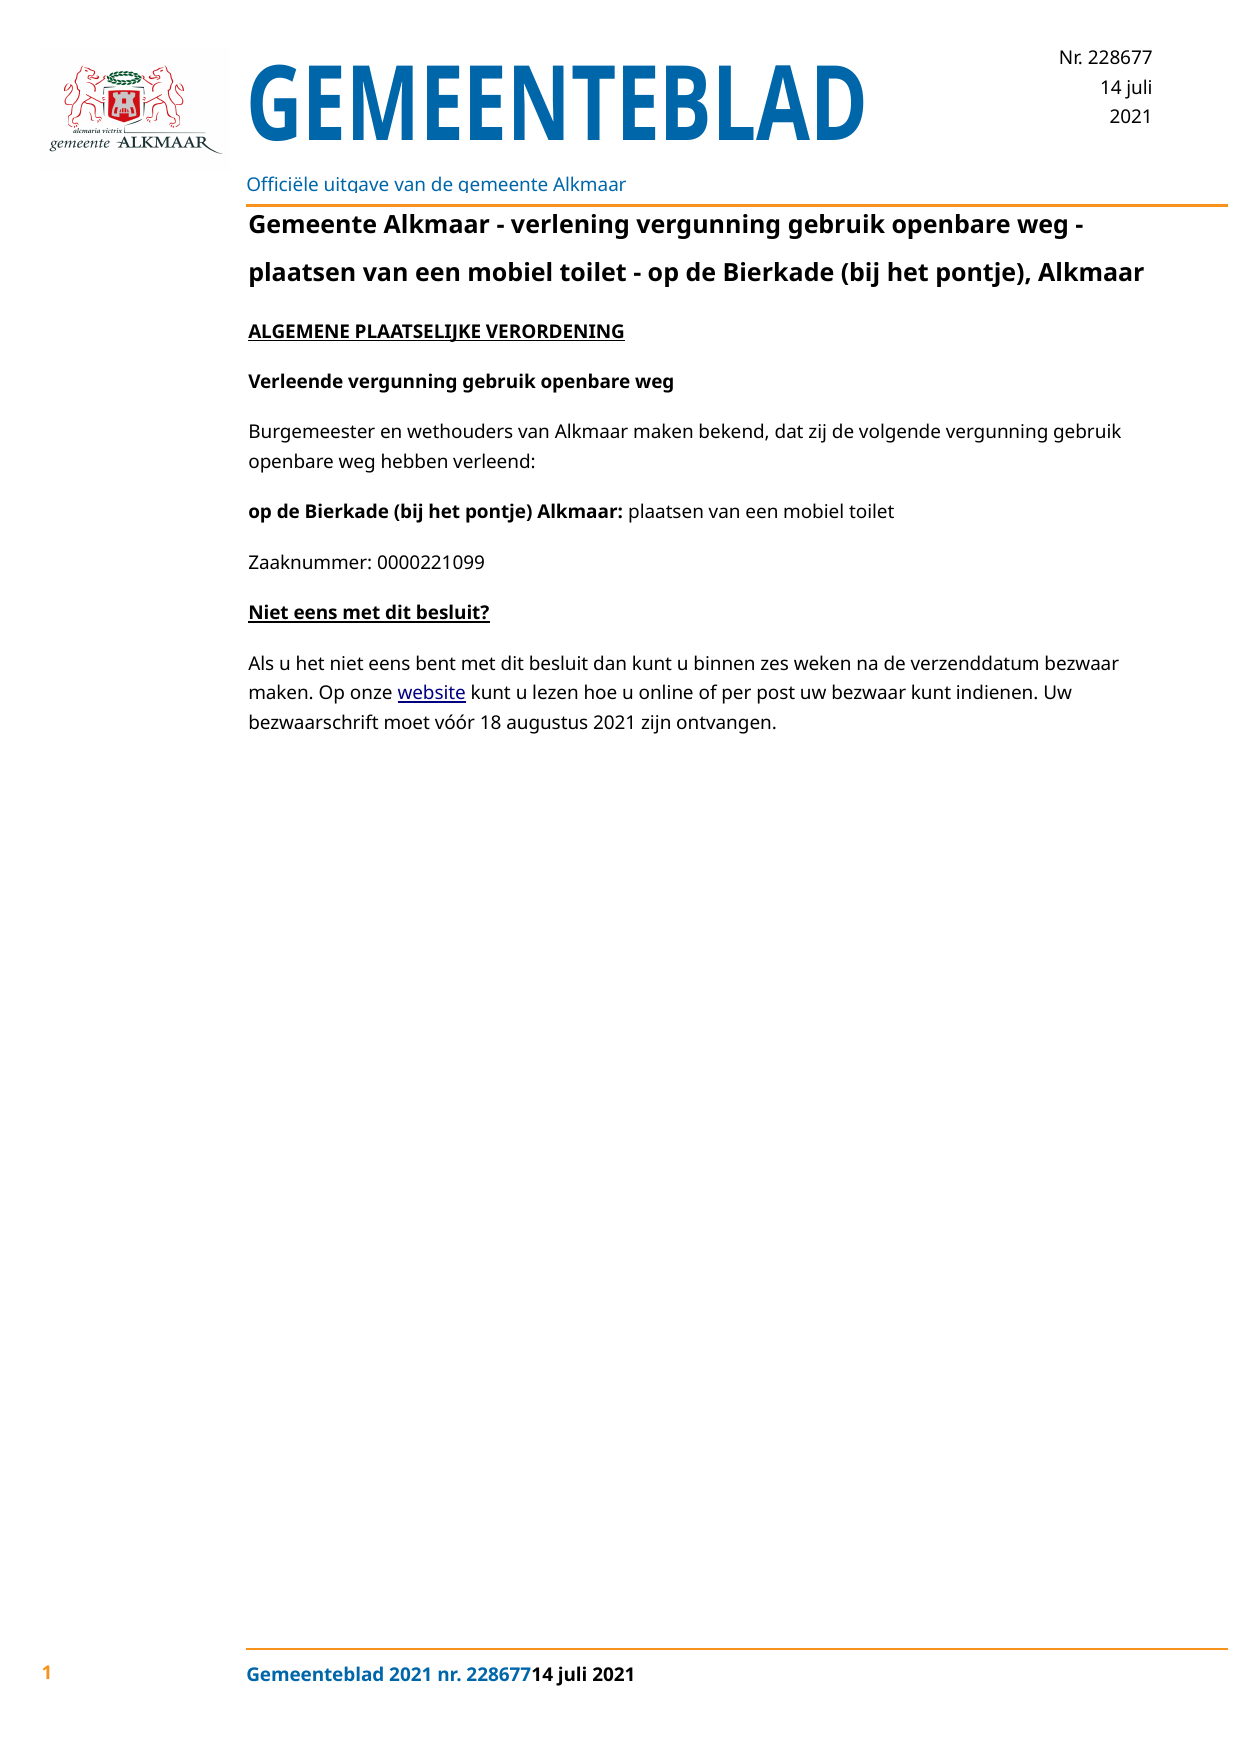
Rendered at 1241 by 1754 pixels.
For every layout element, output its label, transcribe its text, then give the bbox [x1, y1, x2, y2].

text Burgemeester en wethouders van Alkmaar maken bekend, dat zij de volgende vergunning gebruik openbare weg hebben verleend: [248, 419, 1152, 474]
text Verleende vergunning gebruik openbare weg [248, 368, 1152, 394]
picture [41, 47, 231, 172]
text ALGEMENE PLAATSELIJKE VERORDENING [248, 318, 1152, 344]
text Gemeente Alkmaar - verlening vergunning gebruik openbare weg - plaatsen van een mobiel toilet - op de Bierkade (bij het pontje), Alkmaar [248, 207, 1152, 288]
text op de Bierkade (bij het pontje) Alkmaar: plaatsen van een mobiel toilet [248, 499, 1152, 524]
text Zaaknummer: 0000221099 [248, 549, 1152, 575]
text Als u het niet eens bent met dit besluit dan kunt u binnen zes weken na de verzenddatum bezwaar maken. Op onze website kunt u lezen hoe u online of per post uw bezwaar kunt indienen. Uw bezwaarschrift moet vóór 18 augustus 2021 zijn ontvangen. [248, 650, 1152, 735]
text Niet eens met dit besluit? [248, 599, 1152, 625]
